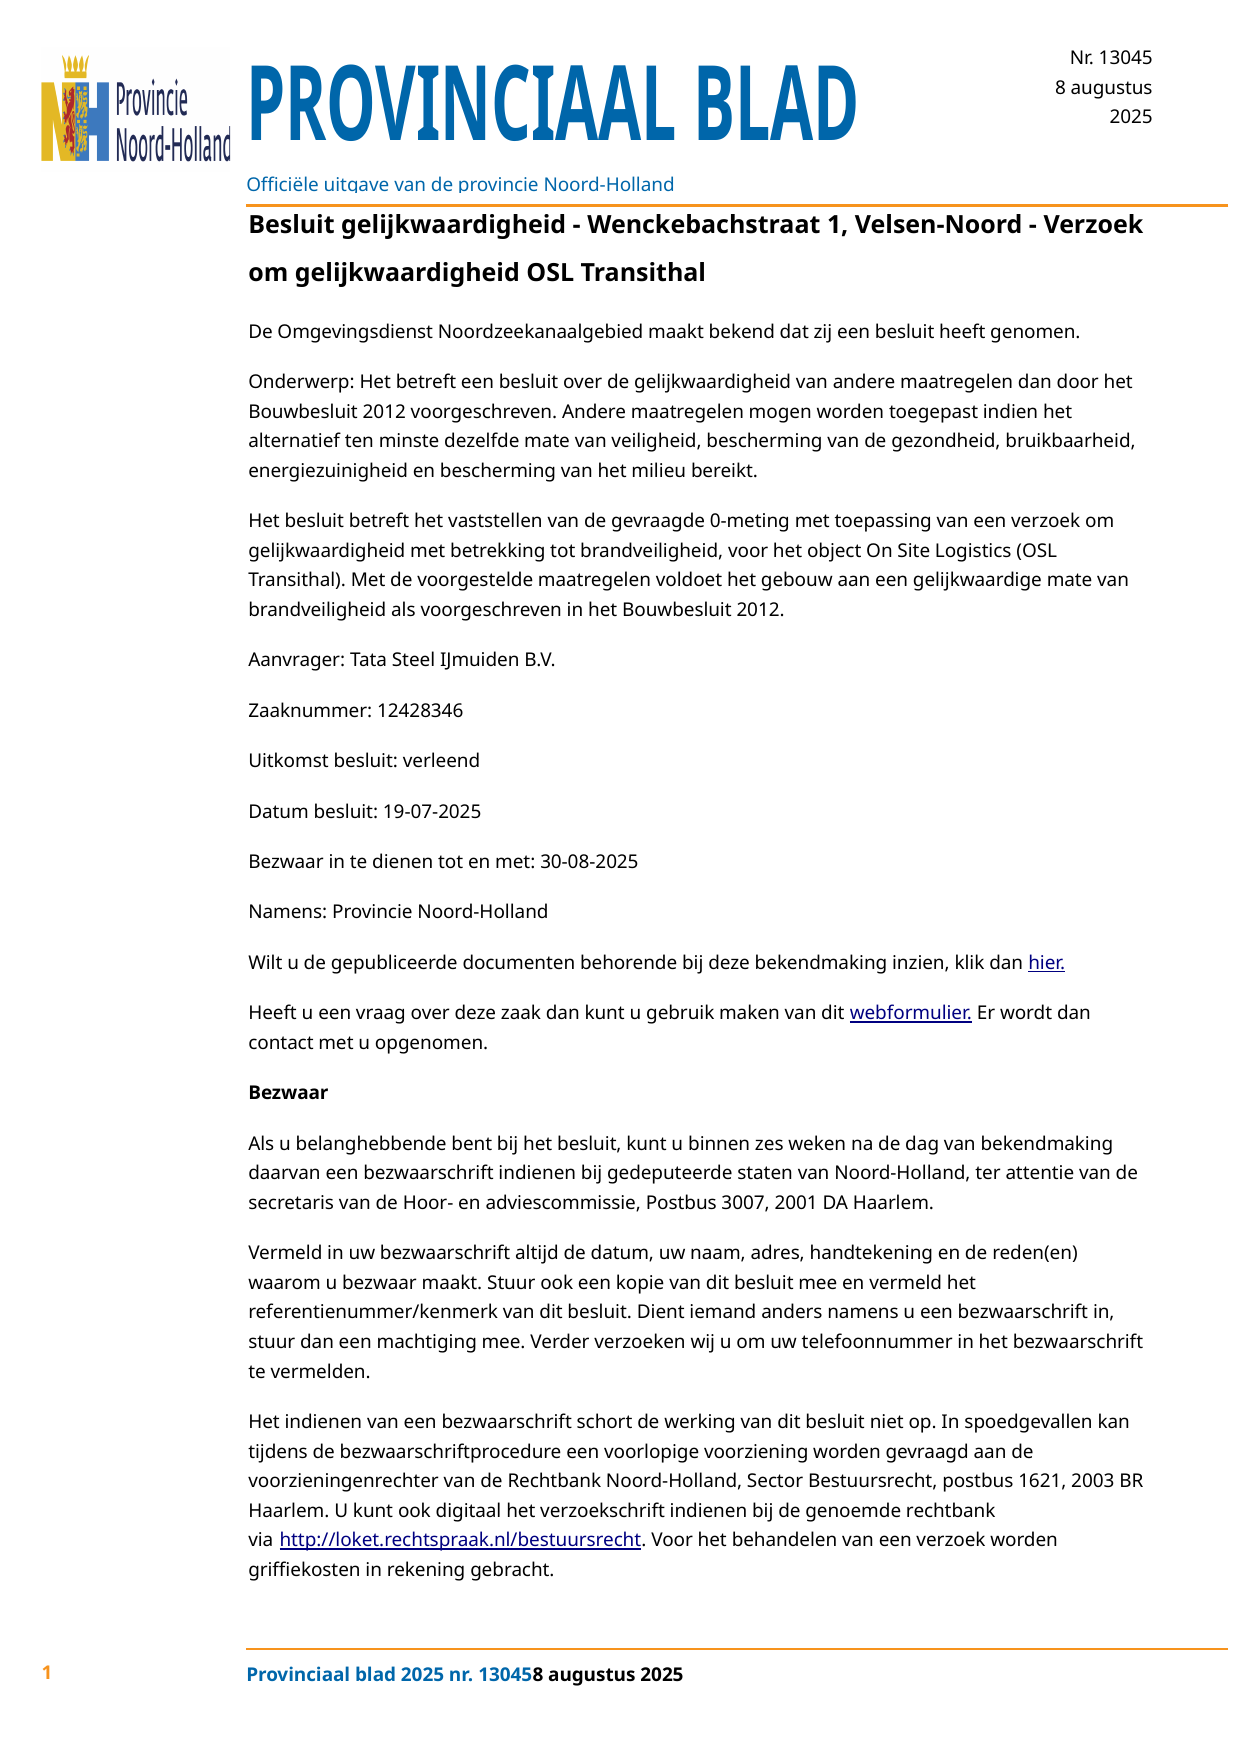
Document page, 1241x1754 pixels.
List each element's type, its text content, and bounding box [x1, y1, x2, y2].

text Onderwerp: Het betreft een besluit over de gelijkwaardigheid van andere maatregelen dan door het Bouwbesluit 2012 voorgeschreven. Andere maatregelen mogen worden toegepast indien het alternatief ten minste dezelfde mate van veiligheid, bescherming van de gezondheid, bruikbaarheid, energiezuinigheid en bescherming van het milieu bereikt. [248, 368, 1152, 483]
text Bezwaar [248, 1079, 1152, 1105]
text De Omgevingsdienst Noordzeekanaalgebied maakt bekend dat zij een besluit heeft genomen. [248, 318, 1152, 344]
text Heeft u een vraag over deze zaak dan kunt u gebruik maken van dit webformulier. Er wordt dan contact met u opgenomen. [248, 999, 1152, 1055]
text Het indienen van een bezwaarschrift schort de werking van dit besluit niet op. In spoedgevallen kan tijdens de bezwaarschriftprocedure een voorlopige voorziening worden gevraagd aan de voorzieningenrechter van de Rechtbank Noord-Holland, Sector Bestuursrecht, postbus 1621, 2003 BR Haarlem. U kunt ook digitaal het verzoekschrift indienen bij de genoemde rechtbank via http://loket.rechtspraak.nl/bestuursrecht. Voor het behandelen van een verzoek worden griffiekosten in rekening gebracht. [248, 1408, 1152, 1582]
text Namens: Provincie Noord-Holland [248, 899, 1152, 924]
text Bezwaar in te dienen tot en met: 30-08-2025 [248, 848, 1152, 874]
text Besluit gelijkwaardigheid - Wenckebachstraat 1, Velsen-Noord - Verzoek om gelijkwaardigheid OSL Transithal [248, 207, 1152, 288]
text Als u belanghebbende bent bij het besluit, kunt u binnen zes weken na de dag van bekendmaking daarvan een bezwaarschrift indienen bij gedeputeerde staten van Noord-Holland, ter attentie van de secretaris van de Hoor- en adviescommissie, Postbus 3007, 2001 DA Haarlem. [248, 1130, 1152, 1215]
text Zaaknummer: 12428346 [248, 697, 1152, 723]
text Wilt u de gepubliceerde documenten behorende bij deze bekendmaking inzien, klik dan hier. [248, 949, 1152, 975]
text Het besluit betreft het vaststellen van de gevraagde 0-meting met toepassing van een verzoek om gelijkwaardigheid met betrekking tot brandveiligheid, voor het object On Site Logistics (OSL Transithal). Met de voorgestelde maatregelen voldoet het gebouw aan een gelijkwaardige mate van brandveiligheid als voorgeschreven in het Bouwbesluit 2012. [248, 507, 1152, 622]
text Vermeld in uw bezwaarschrift altijd de datum, uw naam, adres, handtekening en de reden(en) waarom u bezwaar maakt. Stuur ook een kopie van dit besluit mee en vermeld het referentienummer/kenmerk van dit besluit. Dient iemand anders namens u een bezwaarschrift in, stuur dan een machtiging mee. Verder verzoeken wij u om uw telefoonnummer in het bezwaarschrift te vermelden. [248, 1239, 1152, 1384]
text Datum besluit: 19-07-2025 [248, 798, 1152, 824]
picture [41, 47, 231, 172]
text Aanvrager: Tata Steel IJmuiden B.V. [248, 647, 1152, 672]
text Uitkomst besluit: verleend [248, 747, 1152, 773]
